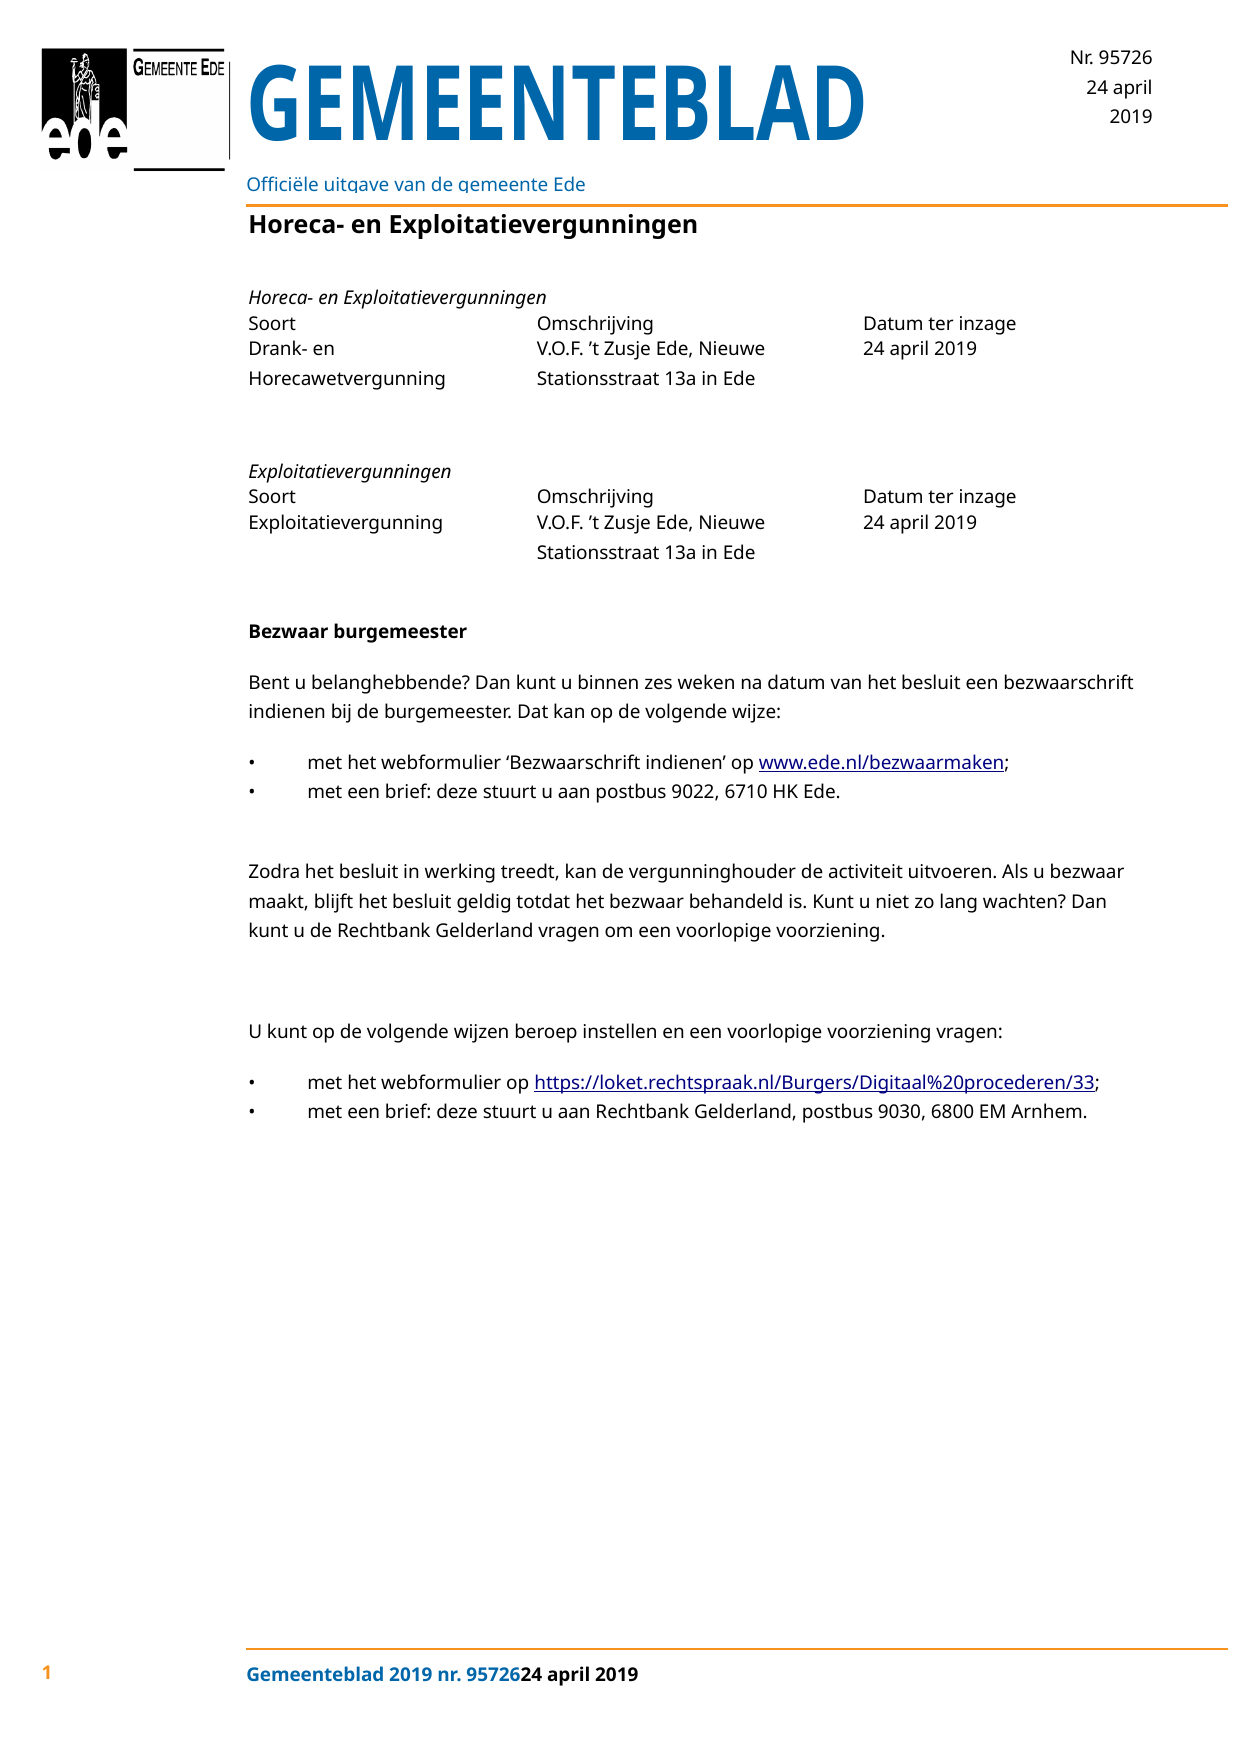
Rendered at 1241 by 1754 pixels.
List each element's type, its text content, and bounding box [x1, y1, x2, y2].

table_cell Drank- en Horecawetvergunning [248, 335, 537, 391]
table_header Soort [248, 484, 537, 509]
list met een brief: deze stuurt u aan Rechtbank Gelderland, postbus 9030, 6800 EM Arnhem. [248, 1098, 1152, 1124]
table_cell Exploitatievergunning [248, 510, 537, 565]
table_header Omschrijving [537, 310, 863, 335]
table_cell 24 april 2019 [863, 335, 1152, 391]
text U kunt op de volgende wijzen beroep instellen en een voorlopige voorziening vragen: [248, 1018, 1152, 1044]
table_header Datum ter inzage [863, 310, 1152, 335]
table_cell 24 april 2019 [863, 510, 1152, 565]
table_cell V.O.F. ’t Zusje Ede, Nieuwe Stationsstraat 13a in Ede [537, 335, 863, 391]
text Horeca- en Exploitatievergunningen [248, 284, 1152, 309]
table_header Omschrijving [537, 484, 863, 509]
table_header Soort [248, 310, 537, 335]
text Bent u belanghebbende? Dan kunt u binnen zes weken na datum van het besluit een bezwaarschrift indienen bij de burgemeester. Dat kan op de volgende wijze: [248, 669, 1152, 724]
text Zodra het besluit in werking treedt, kan de vergunninghouder de activiteit uitvoeren. Als u bezwaar maakt, blijft het besluit geldig totdat het bezwaar behandeld is. Kunt u niet zo lang wachten? Dan kunt u de Rechtbank Gelderland vragen om een voorlopige voorziening. [248, 858, 1152, 943]
list met het webformulier ‘Bezwaarschrift indienen’ op www.ede.nl/bezwaarmaken; [248, 749, 1152, 774]
text Exploitatievergunningen [248, 458, 1152, 484]
picture [41, 47, 231, 172]
table_cell V.O.F. ’t Zusje Ede, Nieuwe Stationsstraat 13a in Ede [537, 510, 863, 565]
text Bezwaar burgemeester [248, 618, 1152, 644]
list met het webformulier op https://loket.rechtspraak.nl/Burgers/Digitaal%20procederen/33; [248, 1069, 1152, 1094]
list met een brief: deze stuurt u aan postbus 9022, 6710 HK Ede. [248, 778, 1152, 804]
text Horeca- en Exploitatievergunningen [248, 207, 1152, 241]
table_header Datum ter inzage [863, 484, 1152, 509]
